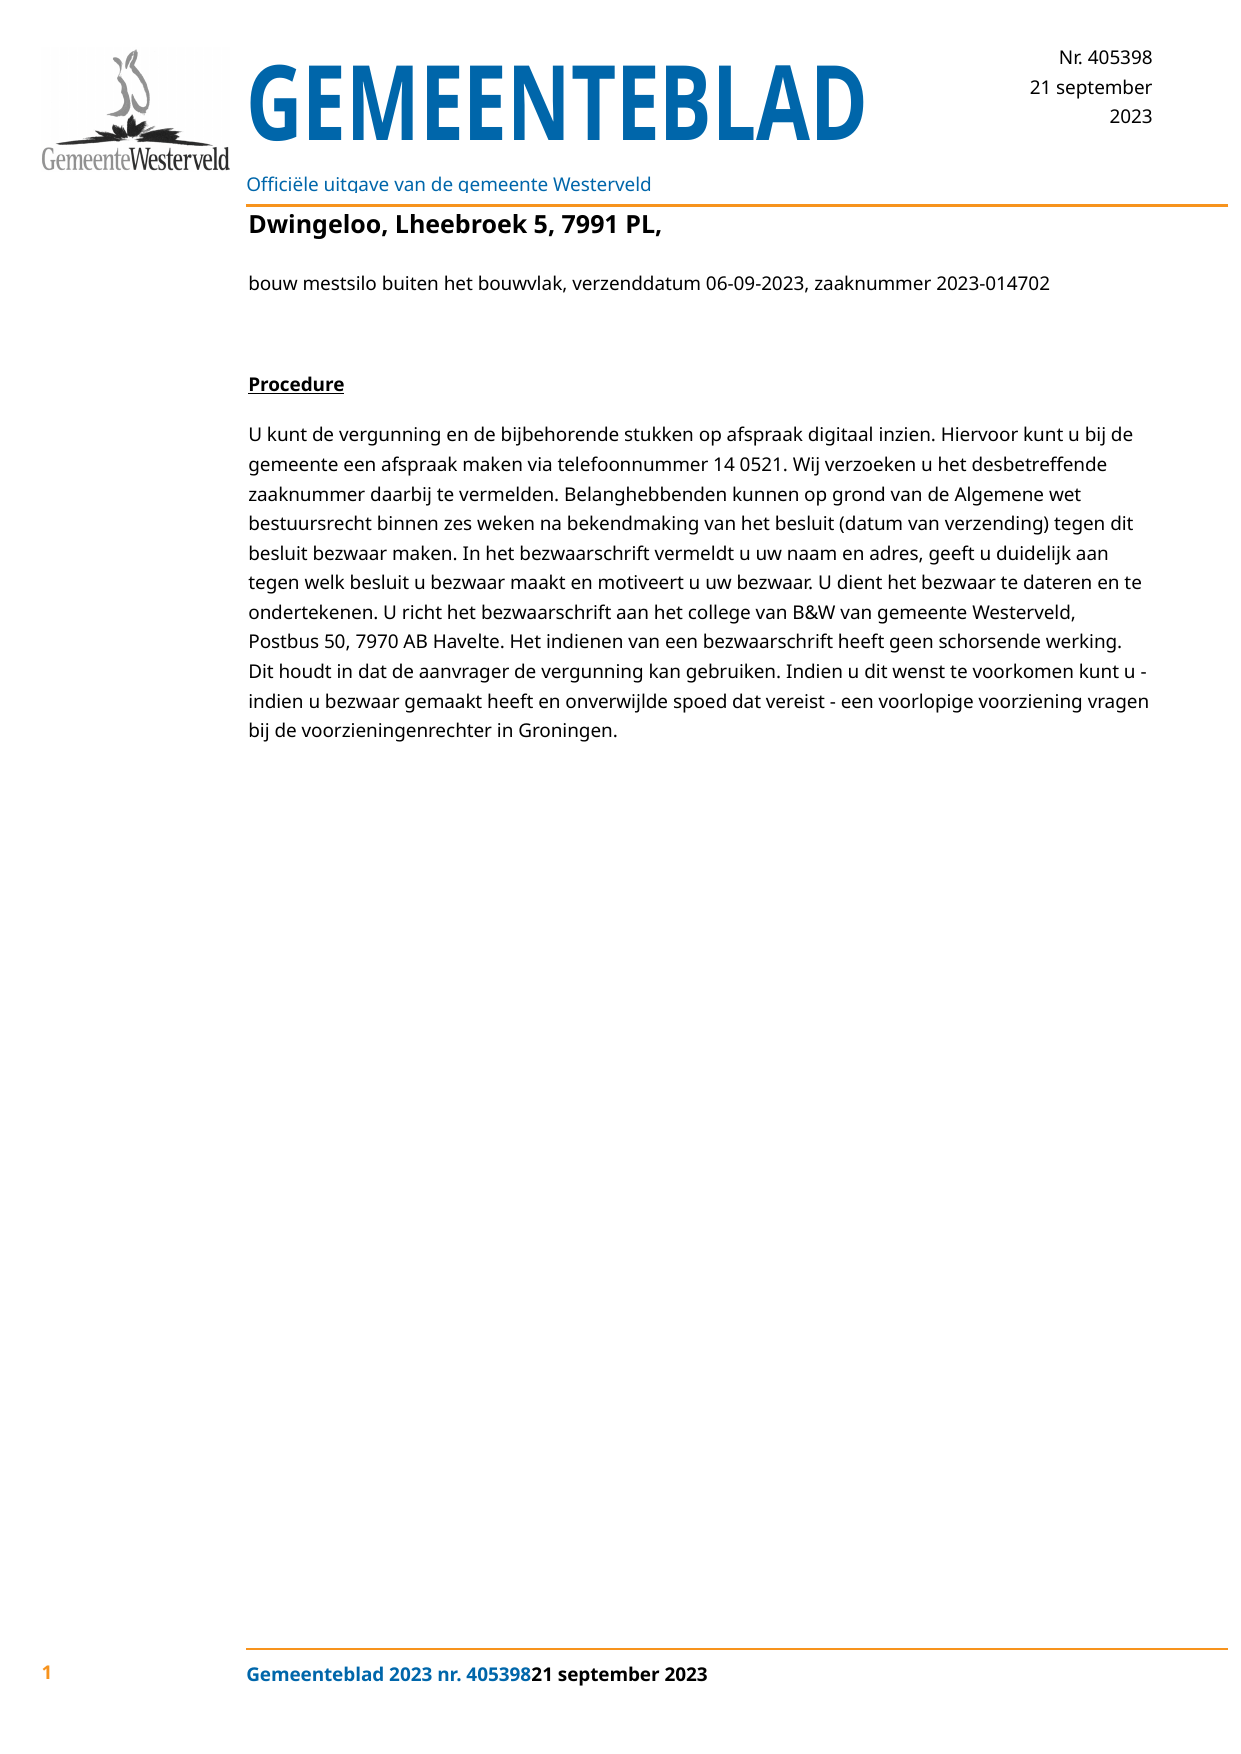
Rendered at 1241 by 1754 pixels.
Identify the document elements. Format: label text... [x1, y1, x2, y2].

text bouw mestsilo buiten het bouwvlak, verzenddatum 06-09-2023, zaaknummer 2023-014702 [248, 270, 1152, 296]
picture [41, 47, 231, 172]
text U kunt de vergunning en de bijbehorende stukken op afspraak digitaal inzien. Hiervoor kunt u bij de gemeente een afspraak maken via telefoonnummer 14 0521. Wij verzoeken u het desbetreffende zaaknummer daarbij te vermelden. Belanghebbenden kunnen op grond van de Algemene wet bestuursrecht binnen zes weken na bekendmaking van het besluit (datum van verzending) tegen dit besluit bezwaar maken. In het bezwaarschrift vermeldt u uw naam en adres, geeft u duidelijk aan tegen welk besluit u bezwaar maakt en motiveert u uw bezwaar. U dient het bezwaar te dateren en te ondertekenen. U richt het bezwaarschrift aan het college van B&W van gemeente Westerveld, Postbus 50, 7970 AB Havelte. Het indienen van een bezwaarschrift heeft geen schorsende werking. Dit houdt in dat de aanvrager de vergunning kan gebruiken. Indien u dit wenst te voorkomen kunt u - indien u bezwaar gemaakt heeft en onverwijlde spoed dat vereist - een voorlopige voorziening vragen bij de voorzieningenrechter in Groningen. [248, 422, 1152, 743]
text Dwingeloo, Lheebroek 5, 7991 PL, [248, 207, 1152, 241]
text Procedure [248, 371, 1152, 397]
